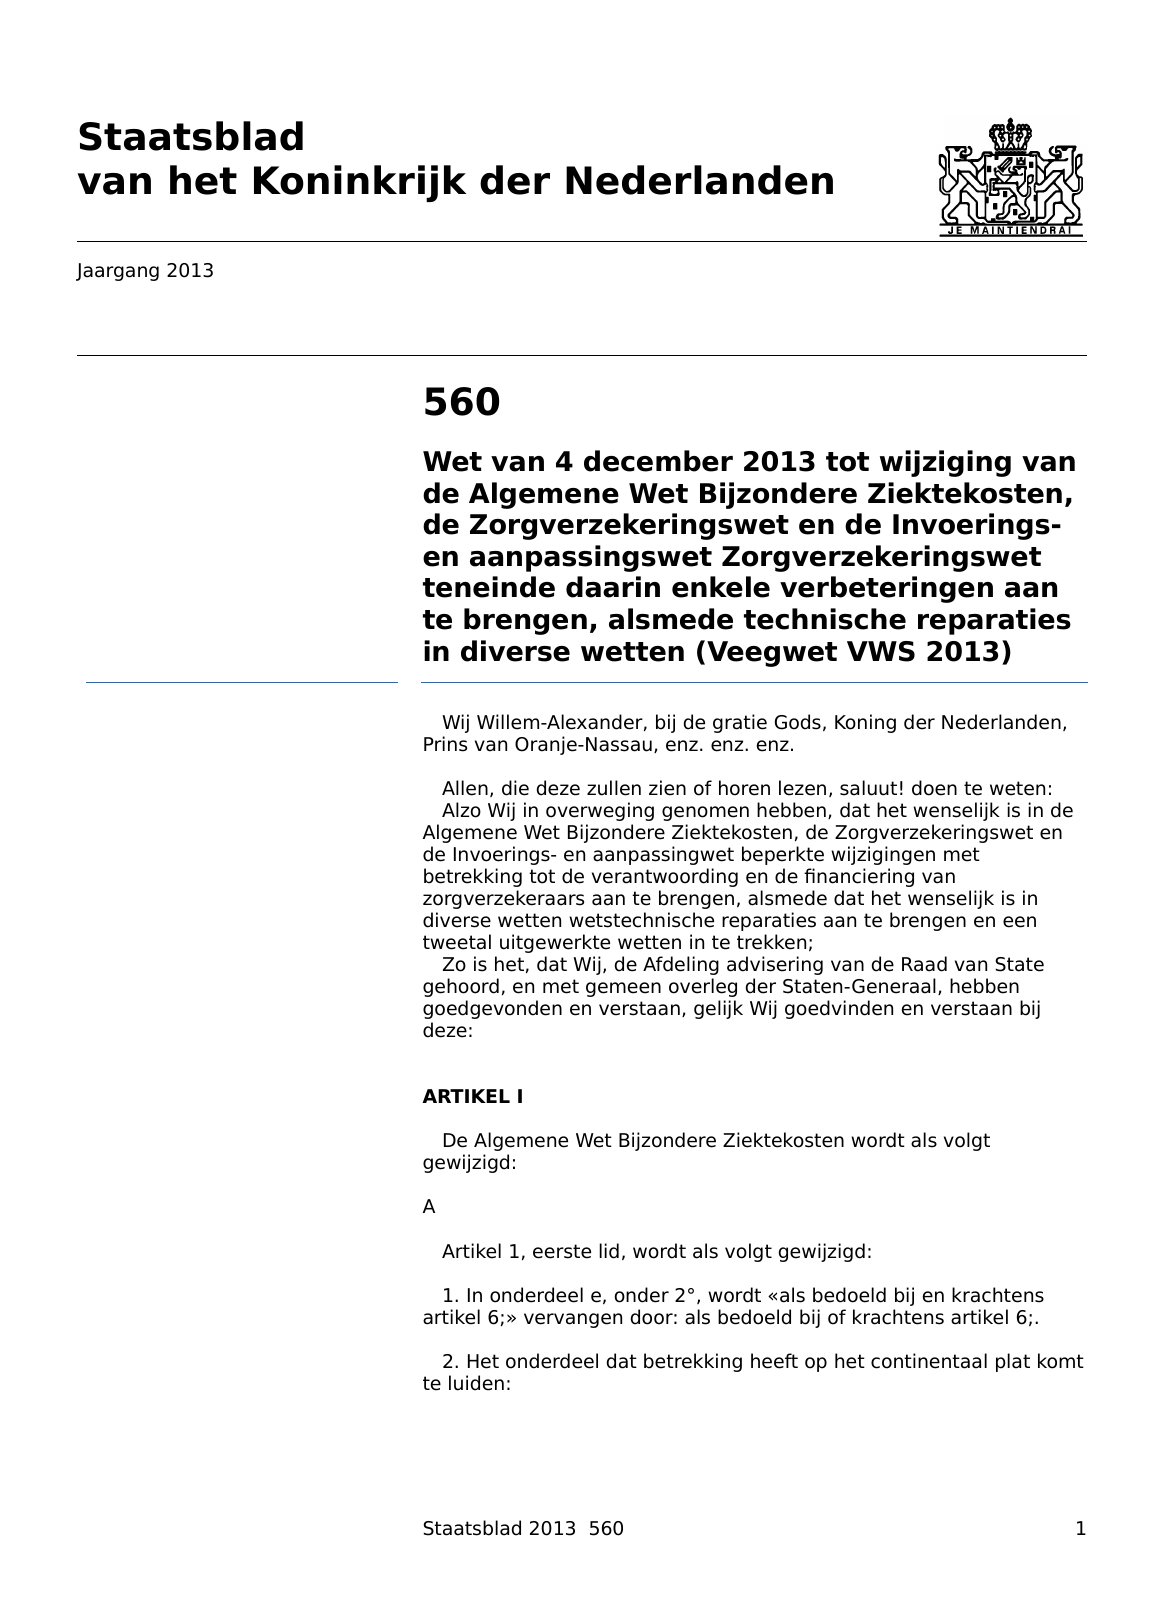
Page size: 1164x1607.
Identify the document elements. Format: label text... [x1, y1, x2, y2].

text 2. Het onderdeel dat betrekking heeft op het continentaal plat komt te luiden: [422, 1351, 1087, 1395]
picture [936, 115, 1087, 240]
table_header [886, 100, 1087, 241]
text Alzo Wij in overweging genomen hebben, dat het wenselijk is in de Algemene Wet Bijzondere Ziektekosten, de Zorgverzekeringswet en de Invoerings- en aanpassingwet beperkte wijzigingen met betrekking tot de verantwoording en de financiering van zorgverzekeraars aan te brengen, alsmede dat het wenselijk is in diverse wetten wetstechnische reparaties aan te brengen en een tweetal uitgewerkte wetten in te trekken; [422, 800, 1087, 954]
text De Algemene Wet Bijzondere Ziektekosten wordt als volgt gewijzigd: [422, 1130, 1087, 1174]
table_cell Jaargang 2013 [77, 242, 1087, 355]
subtitle ARTIKEL I [422, 1086, 1087, 1108]
text Artikel 1, eerste lid, wordt als volgt gewijzigd: [422, 1241, 1087, 1263]
text 1. In onderdeel e, onder 2°, wordt «als bedoeld bij en krachtens artikel 6;» vervangen door: als bedoeld bij of krachtens artikel 6;. [422, 1285, 1087, 1329]
text A [422, 1196, 1087, 1218]
table_header Staatsblad van het Koninkrijk der Nederlanden [77, 100, 886, 241]
text Wet van 4 december 2013 tot wijziging van de Algemene Wet Bijzondere Ziektekosten, de Zorgverzekeringswet en de Invoerings- en aanpassingswet Zorgverzekeringswet teneinde daarin enkele verbeteringen aan te brengen, alsmede technische reparaties in diverse wetten (Veegwet VWS 2013) [422, 447, 1087, 667]
subtitle 560 [422, 381, 1087, 424]
text Allen, die deze zullen zien of horen lezen, saluut! doen te weten: [422, 778, 1087, 800]
text Zo is het, dat Wij, de Afdeling advisering van de Raad van State gehoord, en met gemeen overleg der Staten-Generaal, hebben goedgevonden en verstaan, gelijk Wij goedvinden en verstaan bij deze: [422, 954, 1087, 1042]
text Wij Willem-Alexander, bij de gratie Gods, Koning der Nederlanden, Prins van Oranje-Nassau, enz. enz. enz. [422, 712, 1087, 756]
